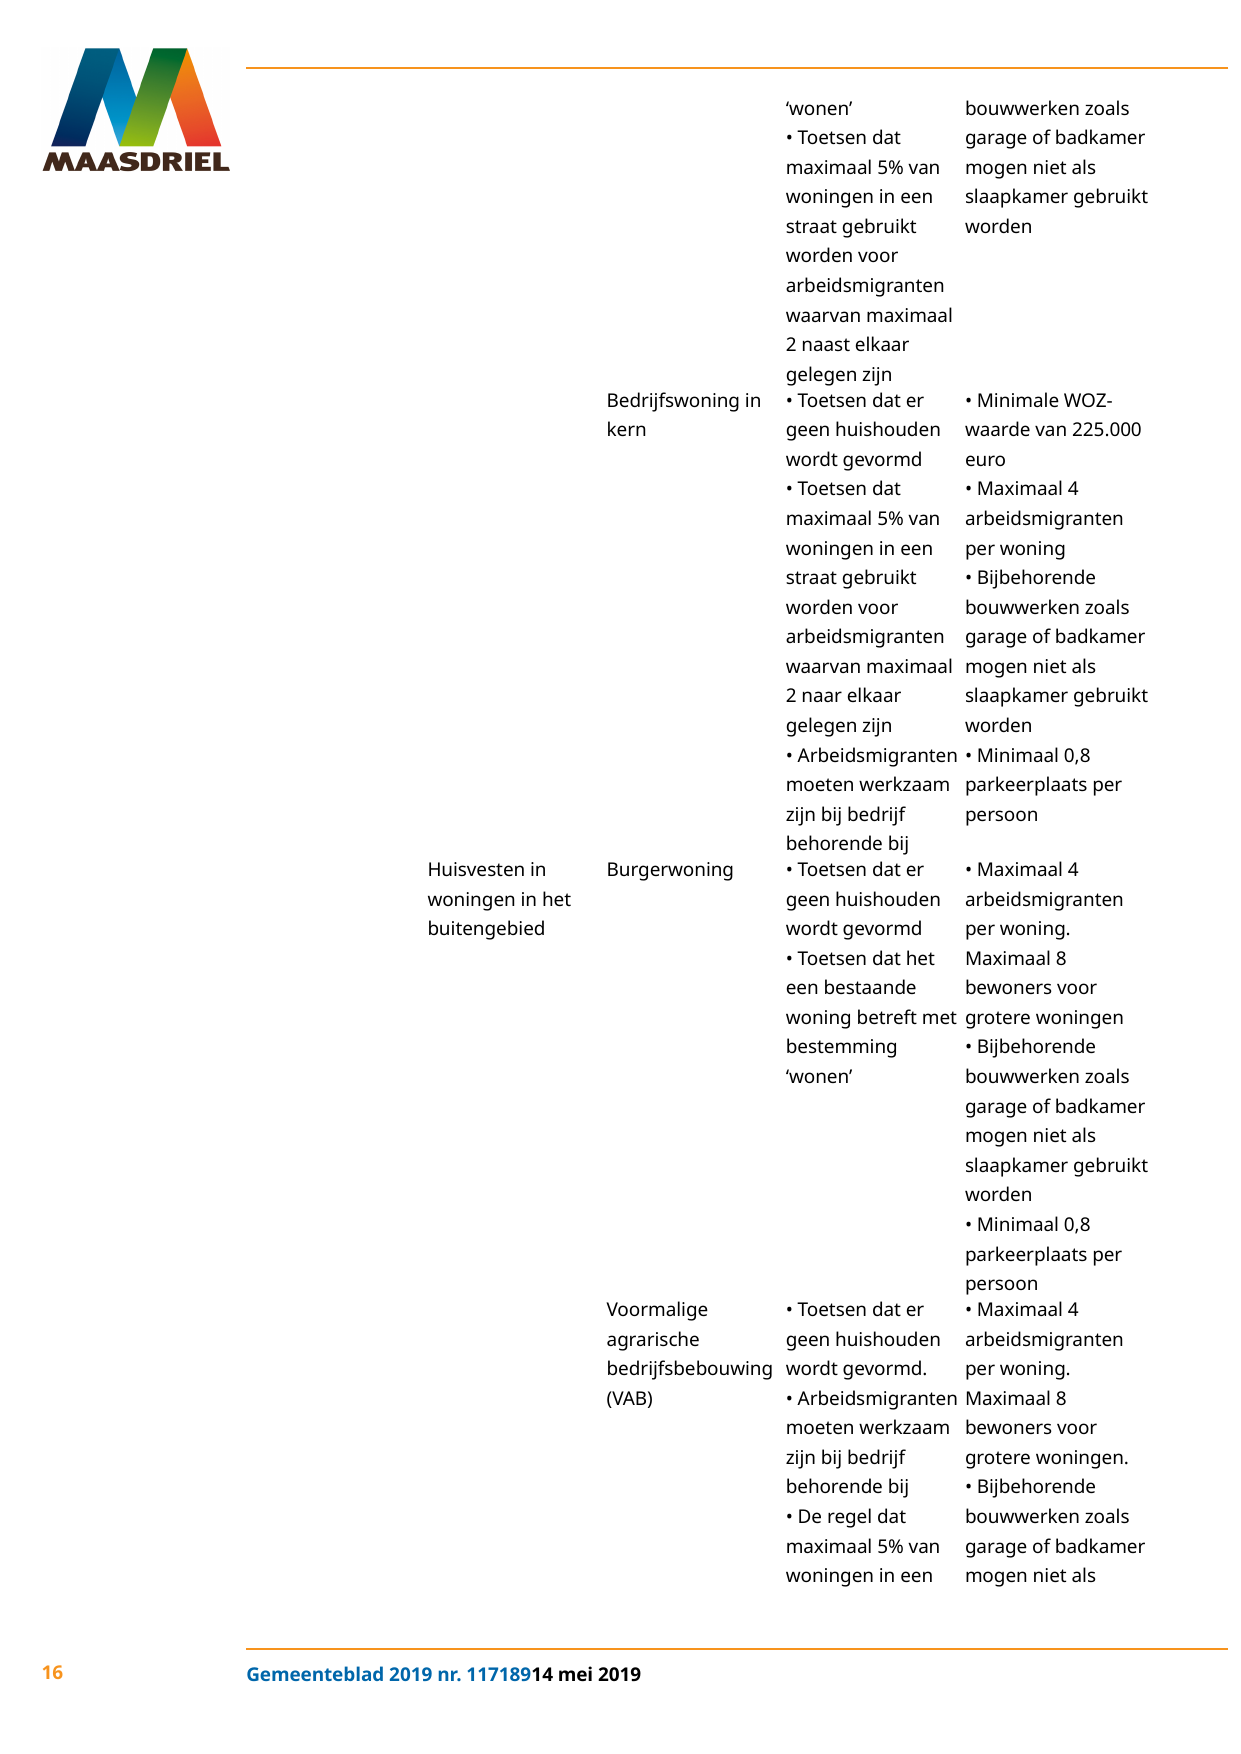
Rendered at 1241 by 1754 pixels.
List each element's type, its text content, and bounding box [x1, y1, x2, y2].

table_cell [427, 95, 606, 387]
table_cell [606, 95, 786, 387]
table_cell Voormalige agrarische bedrijfsbebouwing (VAB) [606, 1296, 786, 1588]
table_cell [427, 1296, 606, 1588]
table_cell • Toetsen dat er geen huishouden wordt gevormd. • Arbeidsmigranten moeten werkzaam zijn bij bedrijf behorende bij • De regel dat maximaal 5% van woningen in een [786, 1296, 965, 1588]
table_cell [248, 387, 427, 856]
table_cell bouwwerken zoals garage of badkamer mogen niet als slaapkamer gebruikt worden [965, 95, 1152, 387]
table_cell Huisvesten in woningen in het buitengebied [427, 856, 606, 1296]
table_cell [248, 95, 427, 387]
table_cell Bedrijfswoning in kern [606, 387, 786, 856]
table_cell • Maximaal 4 arbeidsmigranten per woning. Maximaal 8 bewoners voor grotere woningen • Bijbehorende bouwwerken zoals garage of badkamer mogen niet als slaapkamer gebruikt worden • Minimaal 0,8 parkeerplaats per persoon [965, 856, 1152, 1296]
picture [41, 47, 231, 172]
table_cell Burgerwoning [606, 856, 786, 1296]
table_cell [427, 387, 606, 856]
table_cell [248, 1296, 427, 1588]
table_cell [248, 856, 427, 1296]
table_cell • Maximaal 4 arbeidsmigranten per woning. Maximaal 8 bewoners voor grotere woningen. • Bijbehorende bouwwerken zoals garage of badkamer mogen niet als [965, 1296, 1152, 1588]
table_cell • Toetsen dat er geen huishouden wordt gevormd • Toetsen dat maximaal 5% van woningen in een straat gebruikt worden voor arbeidsmigranten waarvan maximaal 2 naar elkaar gelegen zijn • Arbeidsmigranten moeten werkzaam zijn bij bedrijf behorende bij [786, 387, 965, 856]
table_cell ‘wonen’ • Toetsen dat maximaal 5% van woningen in een straat gebruikt worden voor arbeidsmigranten waarvan maximaal 2 naast elkaar gelegen zijn [786, 95, 965, 387]
table_cell • Minimale WOZ-waarde van 225.000 euro • Maximaal 4 arbeidsmigranten per woning • Bijbehorende bouwwerken zoals garage of badkamer mogen niet als slaapkamer gebruikt worden • Minimaal 0,8 parkeerplaats per persoon [965, 387, 1152, 856]
table_cell • Toetsen dat er geen huishouden wordt gevormd • Toetsen dat het een bestaande woning betreft met bestemming ‘wonen’ [786, 856, 965, 1296]
